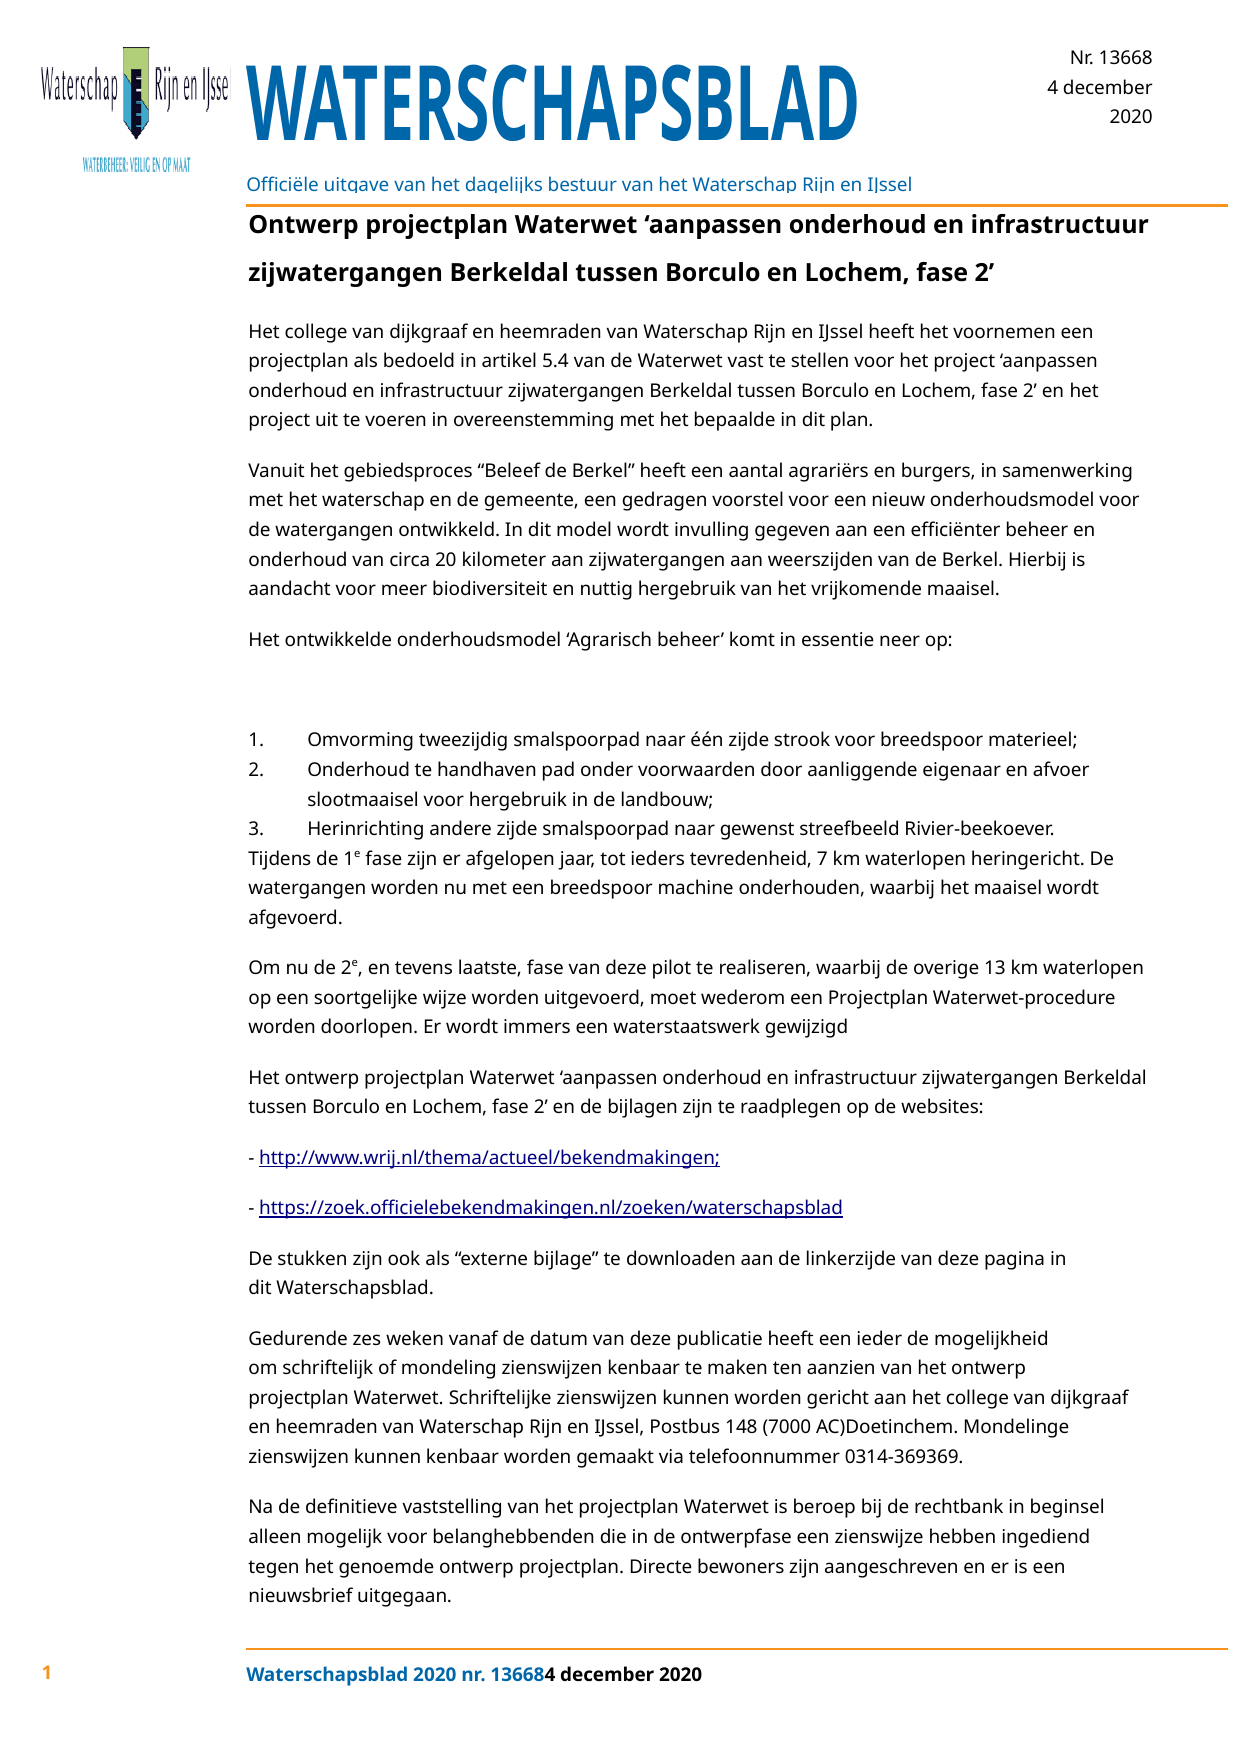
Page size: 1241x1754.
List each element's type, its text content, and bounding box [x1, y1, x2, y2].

text Vanuit het gebiedsproces “Beleef de Berkel” heeft een aantal agrariërs en burgers, in samenwerking met het waterschap en de gemeente, een gedragen voorstel voor een nieuw onderhoudsmodel voor de watergangen ontwikkeld. In dit model wordt invulling gegeven aan een efficiënter beheer en onderhoud van circa 20 kilometer aan zijwatergangen aan weerszijden van de Berkel. Hierbij is aandacht voor meer biodiversiteit en nuttig hergebruik van het vrijkomende maaisel. [248, 457, 1152, 601]
text Om nu de 2e, en tevens laatste, fase van deze pilot te realiseren, waarbij de overige 13 km waterlopen op een soortgelijke wijze worden uitgevoerd, moet wederom een Projectplan Waterwet-procedure worden doorlopen. Er wordt immers een waterstaatswerk gewijzigd [248, 954, 1152, 1039]
list Onderhoud te handhaven pad onder voorwaarden door aanliggende eigenaar en afvoer slootmaaisel voor hergebruik in de landbouw; [248, 756, 1152, 812]
list Omvorming tweezijdig smalspoorpad naar één zijde strook voor breedspoor materieel; [248, 727, 1152, 752]
text Gedurende zes weken vanaf de datum van deze publicatie heeft een ieder de mogelijkheid om schriftelijk of mondeling zienswijzen kenbaar te maken ten aanzien van het ontwerp projectplan Waterwet. Schriftelijke zienswijzen kunnen worden gericht aan het college van dijkgraaf en heemraden van Waterschap Rijn en IJssel, Postbus 148 (7000 AC)Doetinchem. Mondelinge zienswijzen kunnen kenbaar worden gemaakt via telefoonnummer 0314-369369. [248, 1325, 1152, 1469]
list Herinrichting andere zijde smalspoorpad naar gewenst streefbeeld Rivier-beekoever. [248, 815, 1152, 841]
text - http://www.wrij.nl/thema/actueel/bekendmakingen; [248, 1144, 1152, 1170]
text Na de definitieve vaststelling van het projectplan Waterwet is beroep bij de rechtbank in beginsel alleen mogelijk voor belanghebbenden die in de ontwerpfase een zienswijze hebben ingediend tegen het genoemde ontwerp projectplan. Directe bewoners zijn aangeschreven en er is een nieuwsbrief uitgegaan. [248, 1494, 1152, 1608]
text Het ontwerp projectplan Waterwet ‘aanpassen onderhoud en infrastructuur zijwatergangen Berkeldal tussen Borculo en Lochem, fase 2’ en de bijlagen zijn te raadplegen op de websites: [248, 1064, 1152, 1119]
picture [41, 47, 231, 172]
text Het ontwikkelde onderhoudsmodel ‘Agrarisch beheer’ komt in essentie neer op: [248, 626, 1152, 652]
text Ontwerp projectplan Waterwet ‘aanpassen onderhoud en infrastructuur zijwatergangen Berkeldal tussen Borculo en Lochem, fase 2’ [248, 207, 1152, 288]
text - https://zoek.officielebekendmakingen.nl/zoeken/waterschapsblad [248, 1194, 1152, 1220]
text Tijdens de 1e fase zijn er afgelopen jaar, tot ieders tevredenheid, 7 km waterlopen heringericht. De watergangen worden nu met een breedspoor machine onderhouden, waarbij het maaisel wordt afgevoerd. [248, 845, 1152, 930]
text De stukken zijn ook als “externe bijlage” te downloaden aan de linkerzijde van deze pagina in dit Waterschapsblad. [248, 1245, 1152, 1300]
text Het college van dijkgraaf en heemraden van Waterschap Rijn en IJssel heeft het voornemen een projectplan als bedoeld in artikel 5.4 van de Waterwet vast te stellen voor het project ‘aanpassen onderhoud en infrastructuur zijwatergangen Berkeldal tussen Borculo en Lochem, fase 2’ en het project uit te voeren in overeenstemming met het bepaalde in dit plan. [248, 318, 1152, 432]
